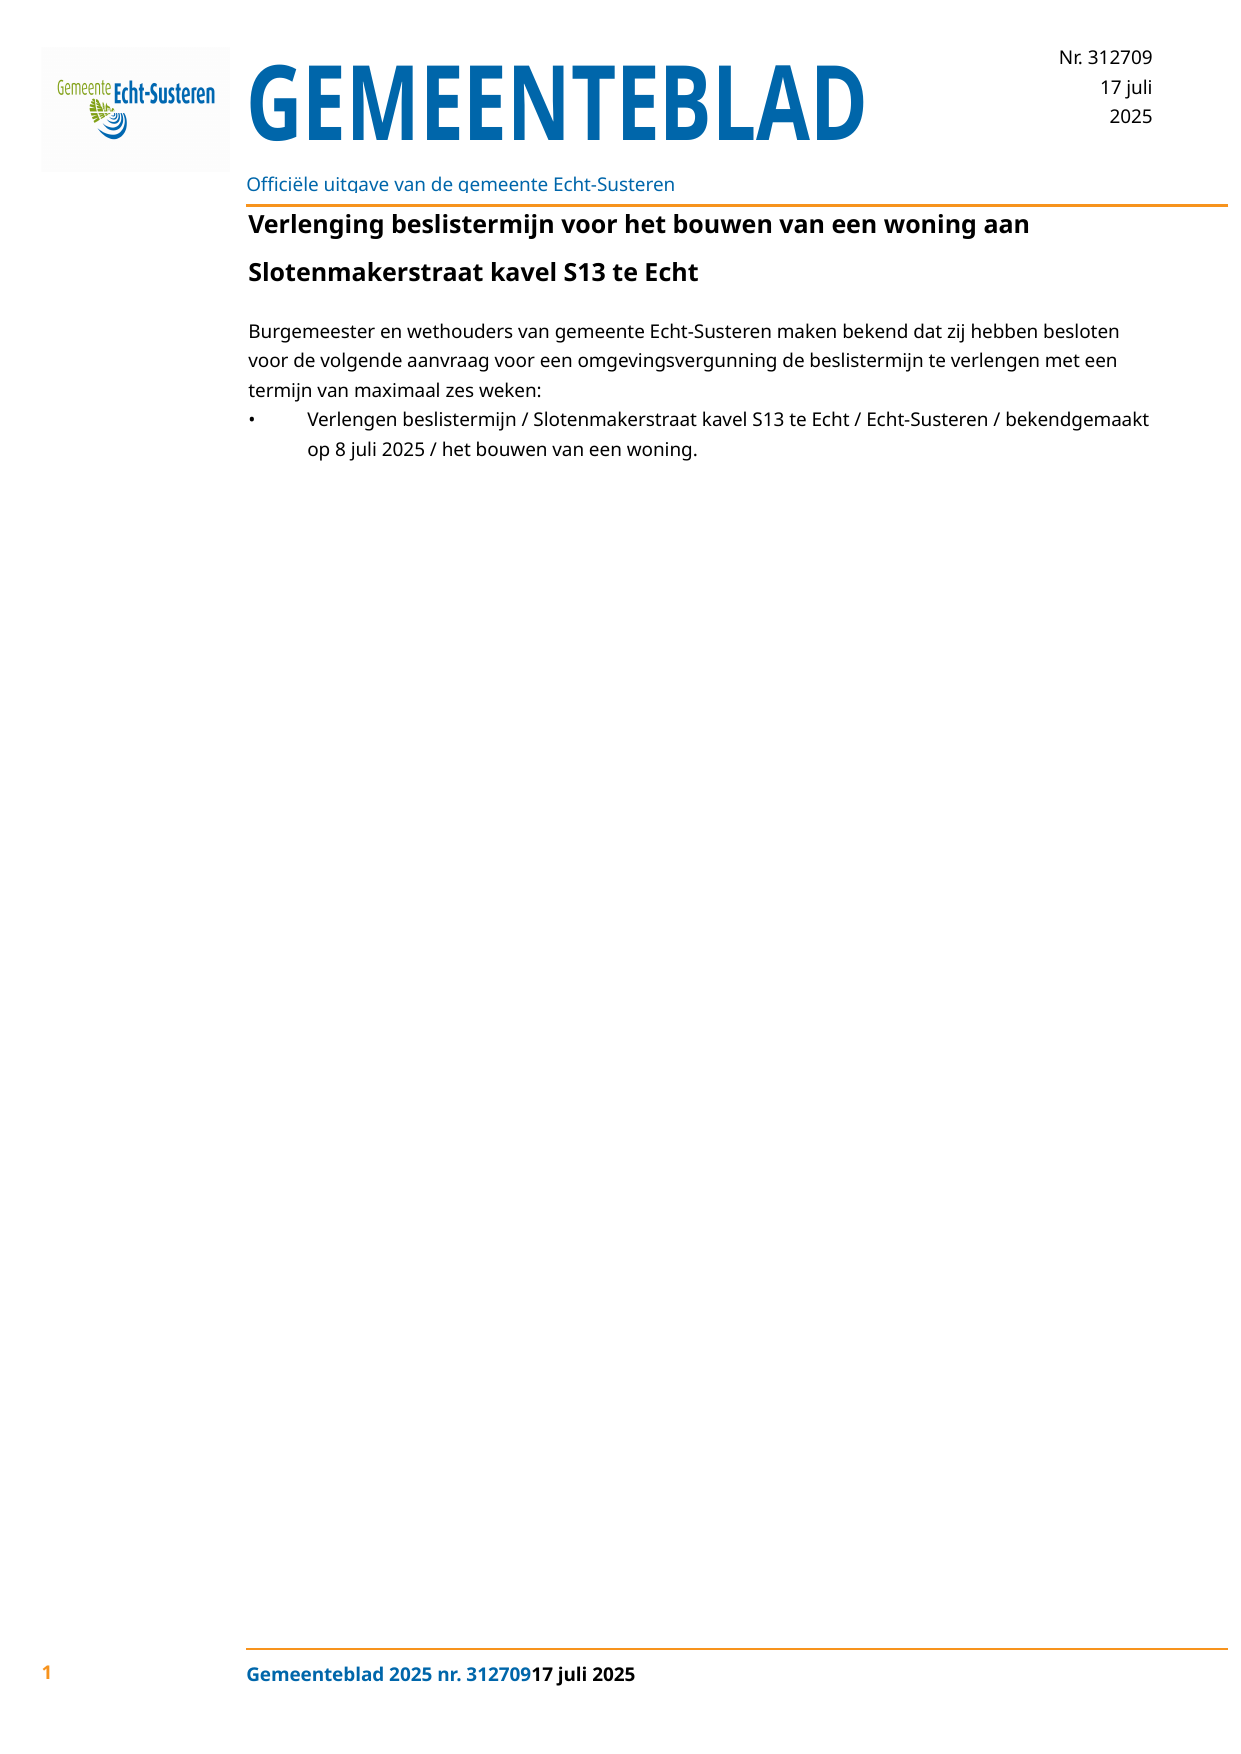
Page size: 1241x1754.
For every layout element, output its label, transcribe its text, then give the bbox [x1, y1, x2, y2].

picture [41, 47, 231, 172]
text Verlenging beslistermijn voor het bouwen van een woning aan Slotenmakerstraat kavel S13 te Echt [248, 207, 1152, 288]
text Burgemeester en wethouders van gemeente Echt-Susteren maken bekend dat zij hebben besloten voor de volgende aanvraag voor een omgevingsvergunning de beslistermijn te verlengen met een termijn van maximaal zes weken: [248, 318, 1152, 403]
list Verlengen beslistermijn / Slotenmakerstraat kavel S13 te Echt / Echt-Susteren / bekendgemaakt op 8 juli 2025 / het bouwen van een woning. [248, 407, 1152, 462]
